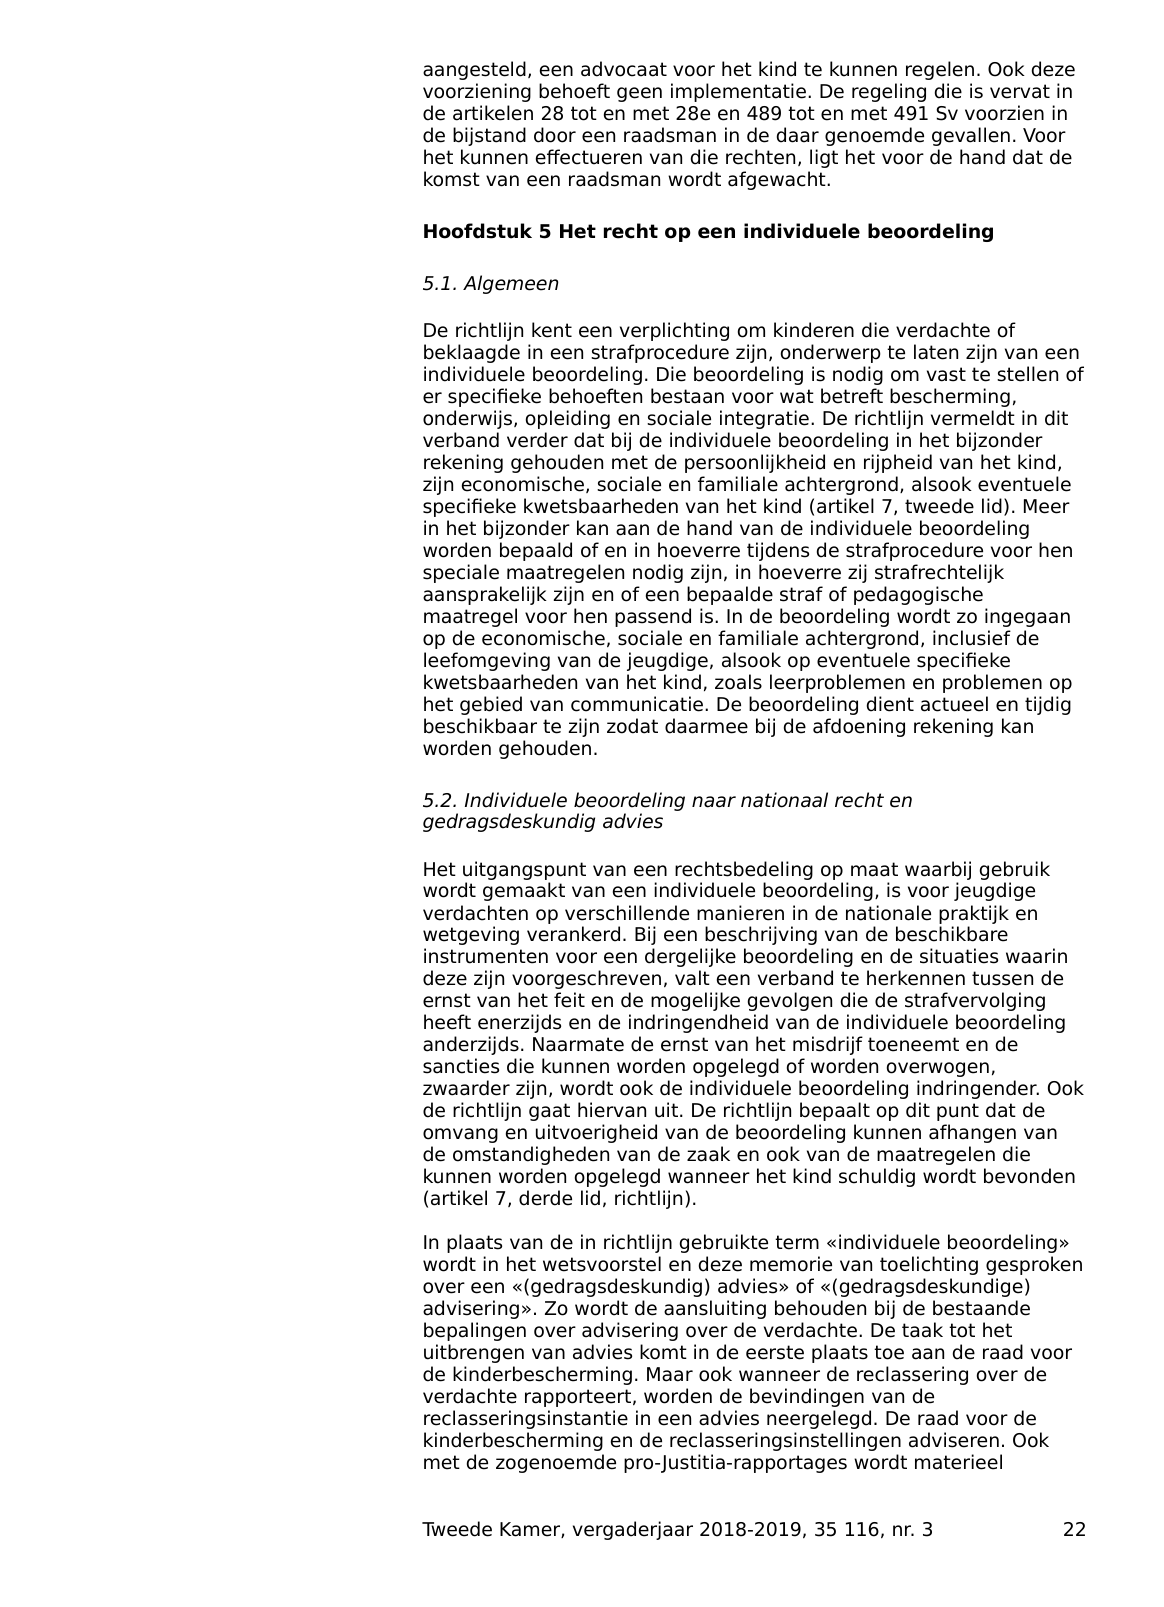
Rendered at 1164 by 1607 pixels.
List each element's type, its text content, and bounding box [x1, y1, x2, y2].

subtitle 5.1. Algemeen [422, 273, 1087, 295]
text aangesteld, een advocaat voor het kind te kunnen regelen. Ook deze voorziening behoeft geen implementatie. De regeling die is vervat in de artikelen 28 tot en met 28e en 489 tot en met 491 Sv voorzien in de bijstand door een raadsman in de daar genoemde gevallen. Voor het kunnen effectueren van die rechten, ligt het voor de hand dat de komst van een raadsman wordt afgewacht. [422, 59, 1087, 191]
subtitle Hoofdstuk 5 Het recht op een individuele beoordeling [422, 221, 1087, 243]
text In plaats van de in richtlijn gebruikte term «individuele beoordeling» wordt in het wetsvoorstel en deze memorie van toelichting gesproken over een «(gedragsdeskundig) advies» of «(gedragsdeskundige) advisering». Zo wordt de aansluiting behouden bij de bestaande bepalingen over advisering over de verdachte. De taak tot het uitbrengen van advies komt in de eerste plaats toe aan de raad voor de kinderbescherming. Maar ook wanneer de reclassering over de verdachte rapporteert, worden de bevindingen van de reclasseringsinstantie in een advies neergelegd. De raad voor de kinderbescherming en de reclasseringsinstellingen adviseren. Ook met de zogenoemde pro-Justitia-rapportages wordt materieel [422, 1232, 1087, 1474]
text Het uitgangspunt van een rechtsbedeling op maat waarbij gebruik wordt gemaakt van een individuele beoordeling, is voor jeugdige verdachten op verschillende manieren in de nationale praktijk en wetgeving verankerd. Bij een beschrijving van de beschikbare instrumenten voor een dergelijke beoordeling en de situaties waarin deze zijn voorgeschreven, valt een verband te herkennen tussen de ernst van het feit en de mogelijke gevolgen die de strafvervolging heeft enerzijds en de indringendheid van de individuele beoordeling anderzijds. Naarmate de ernst van het misdrijf toeneemt en de sancties die kunnen worden opgelegd of worden overwogen, zwaarder zijn, wordt ook de individuele beoordeling indringender. Ook de richtlijn gaat hiervan uit. De richtlijn bepaalt op dit punt dat de omvang en uitvoerigheid van de beoordeling kunnen afhangen van de omstandigheden van de zaak en ook van de maatregelen die kunnen worden opgelegd wanneer het kind schuldig wordt bevonden (artikel 7, derde lid, richtlijn). [422, 858, 1087, 1210]
subtitle 5.2. Individuele beoordeling naar nationaal recht en gedragsdeskundig advies [422, 789, 1087, 833]
text De richtlijn kent een verplichting om kinderen die verdachte of beklaagde in een strafprocedure zijn, onderwerp te laten zijn van een individuele beoordeling. Die beoordeling is nodig om vast te stellen of er specifieke behoeften bestaan voor wat betreft bescherming, onderwijs, opleiding en sociale integratie. De richtlijn vermeldt in dit verband verder dat bij de individuele beoordeling in het bijzonder rekening gehouden met de persoonlijkheid en rijpheid van het kind, zijn economische, sociale en familiale achtergrond, alsook eventuele specifieke kwetsbaarheden van het kind (artikel 7, tweede lid). Meer in het bijzonder kan aan de hand van de individuele beoordeling worden bepaald of en in hoeverre tijdens de strafprocedure voor hen speciale maatregelen nodig zijn, in hoeverre zij strafrechtelijk aansprakelijk zijn en of een bepaalde straf of pedagogische maatregel voor hen passend is. In de beoordeling wordt zo ingegaan op de economische, sociale en familiale achtergrond, inclusief de leefomgeving van de jeugdige, alsook op eventuele specifieke kwetsbaarheden van het kind, zoals leerproblemen en problemen op het gebied van communicatie. De beoordeling dient actueel en tijdig beschikbaar te zijn zodat daarmee bij de afdoening rekening kan worden gehouden. [422, 320, 1087, 759]
